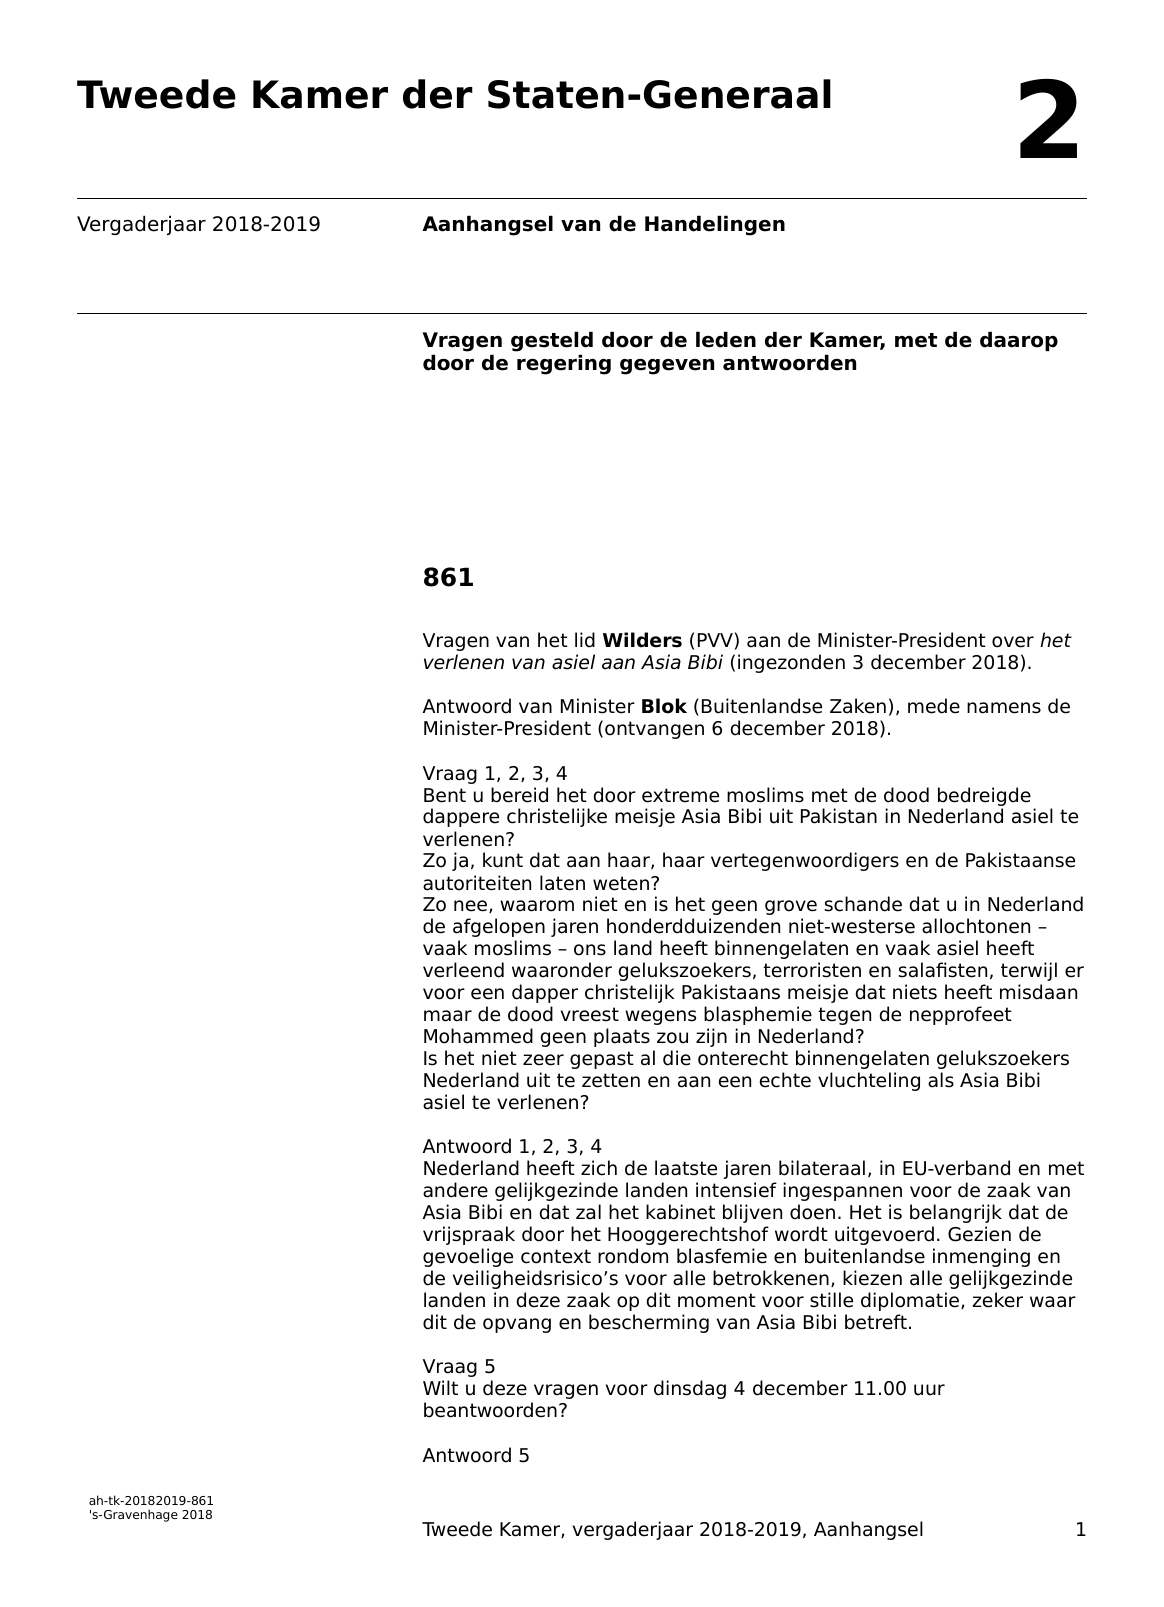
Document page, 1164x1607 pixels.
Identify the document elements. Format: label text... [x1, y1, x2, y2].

text Is het niet zeer gepast al die onterecht binnengelaten gelukszoekers Nederland uit te zetten en aan een echte vluchteling als Asia Bibi asiel te verlenen? [422, 1048, 1087, 1114]
table_cell [77, 314, 422, 375]
table_cell Vragen gesteld door de leden der Kamer, met de daarop door de regering gegeven antwoorden [422, 314, 1087, 375]
text Vraag 1, 2, 3, 4 [422, 762, 1087, 784]
text Bent u bereid het door extreme moslims met de dood bedreigde dappere christelijke meisje Asia Bibi uit Pakistan in Nederland asiel te verlenen? [422, 784, 1087, 850]
text 's-Gravenhage 2018 [88, 1508, 323, 1522]
text Vragen van het lid Wilders (PVV) aan de Minister-President over het verlenen van asiel aan Asia Bibi (ingezonden 3 december 2018). [422, 630, 1087, 674]
table_cell Vergaderjaar 2018-2019 [77, 199, 422, 313]
text Wilt u deze vragen voor dinsdag 4 december 11.00 uur beantwoorden? [422, 1378, 1087, 1422]
text Antwoord van Minister Blok (Buitenlandse Zaken), mede namens de Minister-President (ontvangen 6 december 2018). [422, 696, 1087, 740]
text Zo ja, kunt dat aan haar, haar vertegenwoordigers en de Pakistaanse autoriteiten laten weten? [422, 850, 1087, 894]
text 861 [422, 563, 1087, 592]
table_cell Aanhangsel van de Handelingen [422, 199, 1087, 313]
text Vraag 5 [422, 1356, 1087, 1378]
text Nederland heeft zich de laatste jaren bilateraal, in EU-verband en met andere gelijkgezinde landen intensief ingespannen voor de zaak van Asia Bibi en dat zal het kabinet blijven doen. Het is belangrijk dat de vrijspraak door het Hooggerechtshof wordt uitgevoerd. Gezien de gevoelige context rondom blasfemie en buitenlandse inmenging en de veiligheidsrisico’s voor alle betrokkenen, kiezen alle gelijkgezinde landen in deze zaak op dit moment voor stille diplomatie, zeker waar dit de opvang en bescherming van Asia Bibi betreft. [422, 1158, 1087, 1334]
text Antwoord 5 [422, 1444, 1087, 1466]
text Antwoord 1, 2, 3, 4 [422, 1136, 1087, 1158]
table_header 2 [886, 59, 1087, 198]
text ah-tk-20182019-861 [88, 1494, 323, 1508]
text Zo nee, waarom niet en is het geen grove schande dat u in Nederland de afgelopen jaren honderdduizenden niet-westerse allochtonen – vaak moslims – ons land heeft binnengelaten en vaak asiel heeft verleend waaronder gelukszoekers, terroristen en salafisten, terwijl er voor een dapper christelijk Pakistaans meisje dat niets heeft misdaan maar de dood vreest wegens blasphemie tegen de nepprofeet Mohammed geen plaats zou zijn in Nederland? [422, 894, 1087, 1048]
table_header Tweede Kamer der Staten-Generaal [77, 59, 886, 198]
